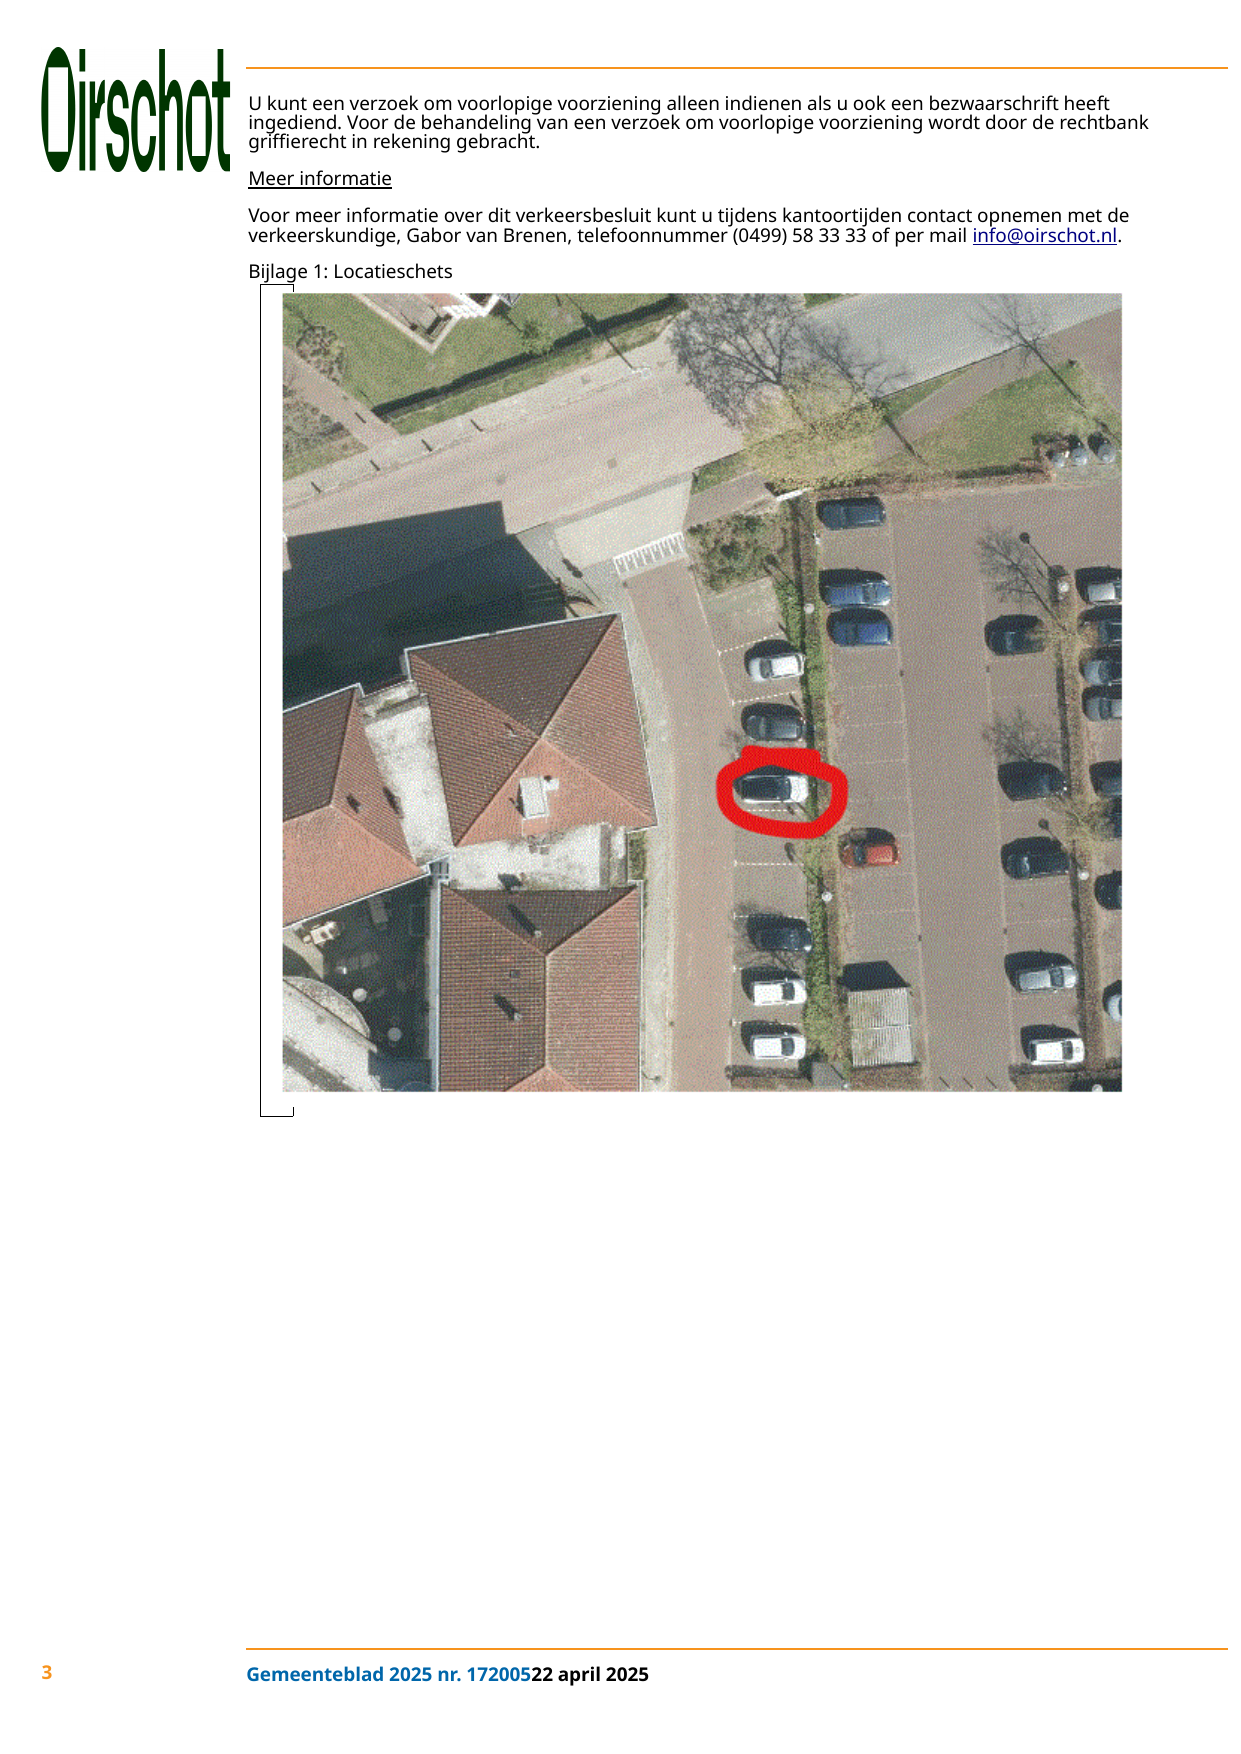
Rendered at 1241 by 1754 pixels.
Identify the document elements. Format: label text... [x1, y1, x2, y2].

text Meer informatie [248, 170, 1152, 189]
picture [268, 292, 1155, 1107]
picture [41, 47, 231, 172]
text Bijlage 1: Locatieschets [248, 263, 1152, 283]
text Voor meer informatie over dit verkeersbesluit kunt u tijdens kantoortijden contact opnemen met de verkeerskundige, Gabor van Brenen, telefoonnummer (0499) 58 33 33 of per mail info@oirschot.nl. [248, 207, 1152, 246]
text U kunt een verzoek om voorlopige voorziening alleen indienen als u ook een bezwaarschrift heeft ingediend. Voor de behandeling van een verzoek om voorlopige voorziening wordt door de rechtbank griffierecht in rekening gebracht. [248, 95, 1152, 153]
